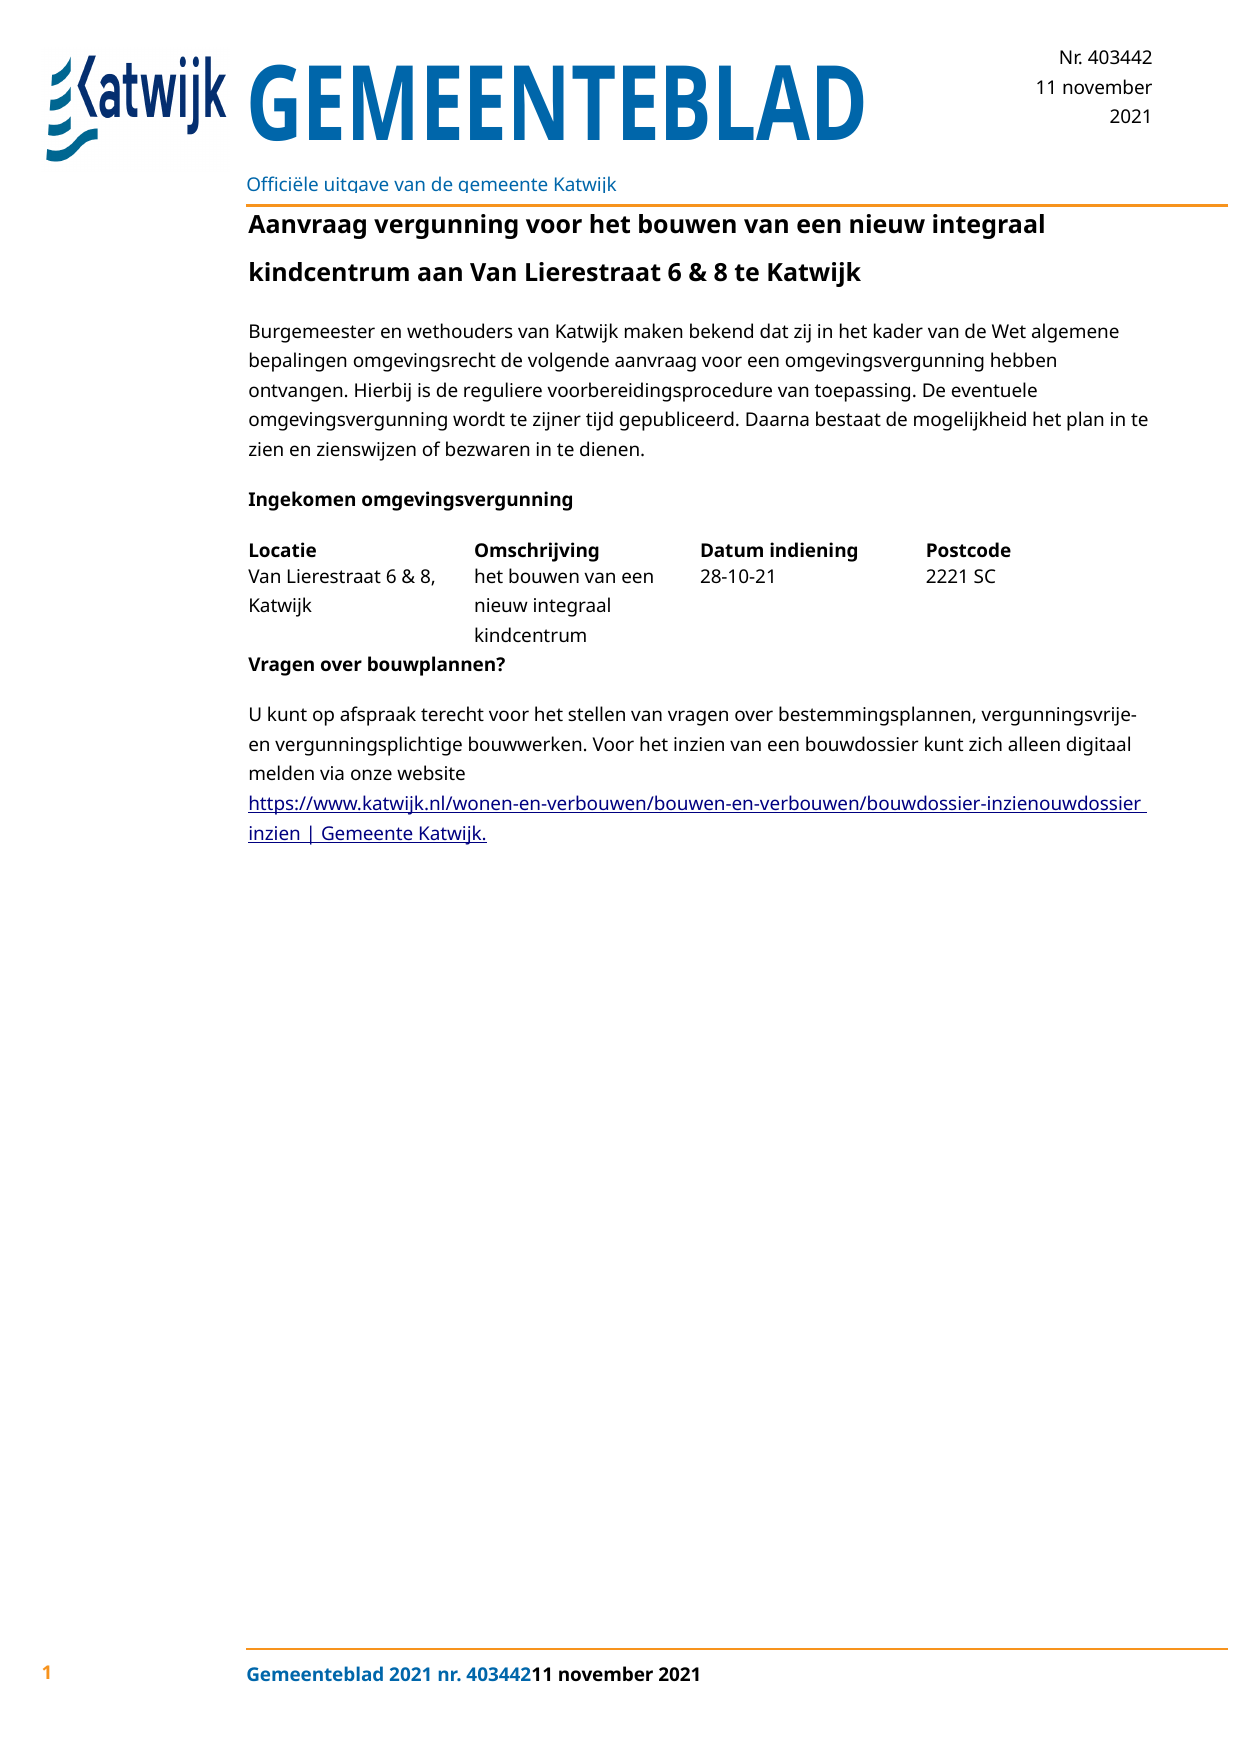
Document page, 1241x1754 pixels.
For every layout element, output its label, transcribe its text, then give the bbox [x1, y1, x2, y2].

table_cell Van Lierestraat 6 & 8, Katwijk [248, 563, 474, 648]
table_header Omschrijving [474, 537, 700, 563]
text Burgemeester en wethouders van Katwijk maken bekend dat zij in het kader van de Wet algemene bepalingen omgevingsrecht de volgende aanvraag voor een omgevingsvergunning hebben ontvangen. Hierbij is de reguliere voorbereidingsprocedure van toepassing. De eventuele omgevingsvergunning wordt te zijner tijd gepubliceerd. Daarna bestaat de mogelijkheid het plan in te zien en zienswijzen of bezwaren in te dienen. [248, 318, 1152, 462]
picture [41, 47, 231, 172]
table_cell 28-10-21 [700, 563, 926, 648]
table_header Postcode [926, 537, 1152, 563]
text Vragen over bouwplannen? [248, 651, 1152, 677]
table_cell het bouwen van een nieuw integraal kindcentrum [474, 563, 700, 648]
text Ingekomen omgevingsvergunning [248, 487, 1152, 512]
table_header Locatie [248, 537, 474, 563]
text U kunt op afspraak terecht voor het stellen van vragen over bestemmingsplannen, vergunningsvrije- en vergunningsplichtige bouwwerken. Voor het inzien van een bouwdossier kunt zich alleen digitaal melden via onze website https://www.katwijk.nl/wonen-en-verbouwen/bouwen-en-verbouwen/bouwdossier-inzienouwdossier inzien | Gemeente Katwijk. [248, 701, 1152, 846]
table_header Datum indiening [700, 537, 926, 563]
text Aanvraag vergunning voor het bouwen van een nieuw integraal kindcentrum aan Van Lierestraat 6 & 8 te Katwijk [248, 207, 1152, 288]
table_cell 2221 SC [926, 563, 1152, 648]
